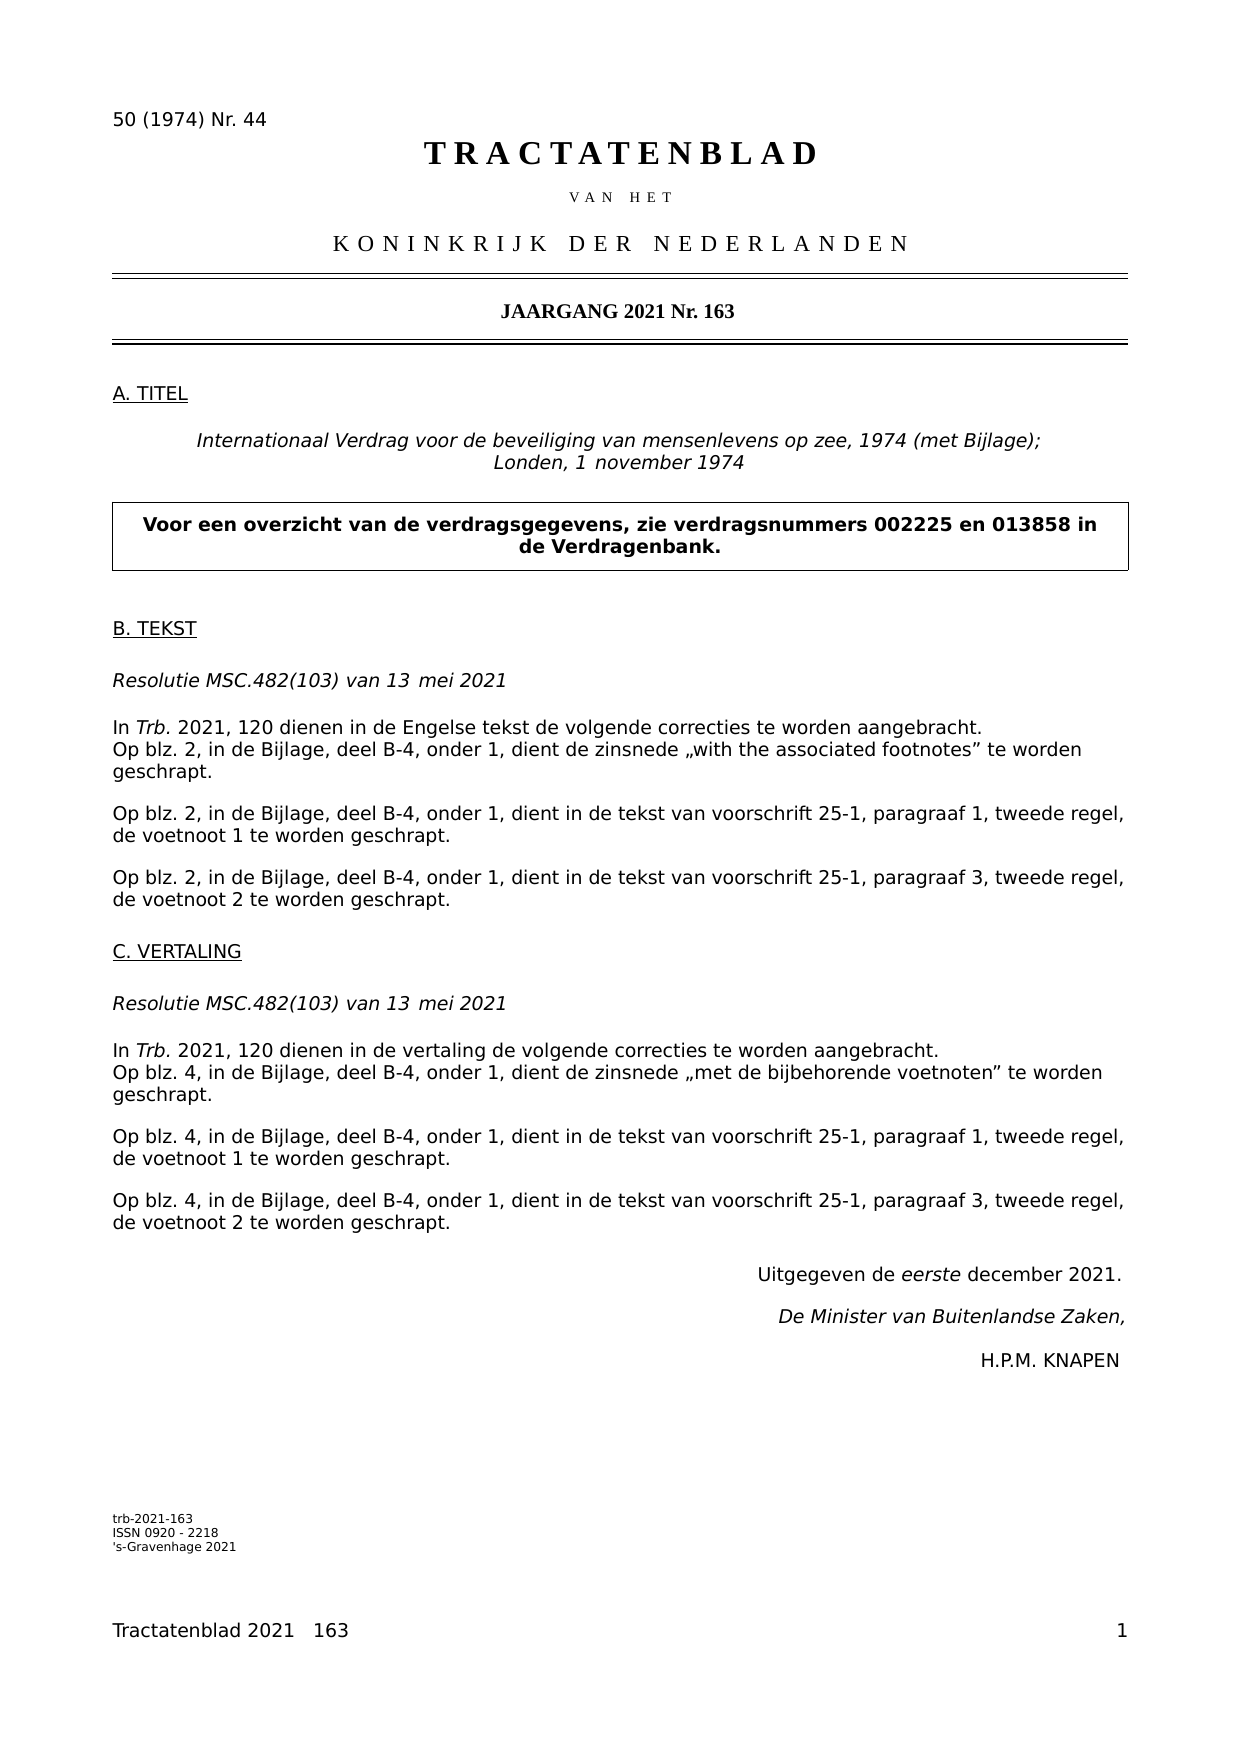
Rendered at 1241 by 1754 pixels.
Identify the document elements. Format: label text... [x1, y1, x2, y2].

text Op blz. 2, in de Bijlage, deel B-4, onder 1, dient de zinsnede „with the associated footnotes” te worden geschrapt. [112, 739, 1128, 783]
text VAN HET [112, 189, 1128, 206]
text TRACTATENBLAD [112, 133, 1128, 172]
text Uitgegeven de eerste december 2021. [112, 1264, 1128, 1286]
text Op blz. 2, in de Bijlage, deel B-4, onder 1, dient in de tekst van voorschrift 25-1, paragraaf 3, tweede regel, de voetnoot 2 te worden geschrapt. [112, 867, 1128, 911]
text In Trb. 2021, 120 dienen in de Engelse tekst de volgende correcties te worden aangebracht. [112, 717, 1128, 739]
text KONINKRIJK DER NEDERLANDEN [112, 229, 1128, 256]
text Op blz. 4, in de Bijlage, deel B-4, onder 1, dient in de tekst van voorschrift 25-1, paragraaf 1, tweede regel, de voetnoot 1 te worden geschrapt. [112, 1126, 1128, 1170]
subtitle Resolutie MSC.482(103) van 13 mei 2021 [112, 670, 1128, 692]
text De Minister van Buitenlandse Zaken, H.P.M. KNAPEN [112, 1306, 1128, 1372]
subtitle A. TITEL [112, 383, 1128, 405]
subtitle Resolutie MSC.482(103) van 13 mei 2021 [112, 993, 1128, 1015]
text JAARGANG 2021 Nr. 163 [112, 299, 1128, 323]
text In Trb. 2021, 120 dienen in de vertaling de volgende correcties te worden aangebracht. [112, 1040, 1128, 1062]
text Internationaal Verdrag voor de beveiliging van mensenlevens op zee, 1974 (met Bijlage); [112, 430, 1128, 452]
text Op blz. 2, in de Bijlage, deel B-4, onder 1, dient in de tekst van voorschrift 25-1, paragraaf 1, tweede regel, de voetnoot 1 te worden geschrapt. [112, 803, 1128, 847]
text 's-Gravenhage 2021 [112, 1540, 346, 1554]
text Op blz. 4, in de Bijlage, deel B-4, onder 1, dient de zinsnede „met de bijbehorende voetnoten” te worden geschrapt. [112, 1062, 1128, 1106]
subtitle B. TEKST [112, 618, 1128, 640]
text trb-2021-163 [112, 1512, 346, 1526]
text 50 (1974) Nr. 44 [112, 109, 1128, 131]
text ISSN 0920 - 2218 [112, 1526, 346, 1540]
subtitle C. VERTALING [112, 941, 1128, 963]
text Londen, 1 november 1974 [112, 452, 1128, 474]
text Op blz. 4, in de Bijlage, deel B-4, onder 1, dient in de tekst van voorschrift 25-1, paragraaf 3, tweede regel, de voetnoot 2 te worden geschrapt. [112, 1190, 1128, 1234]
